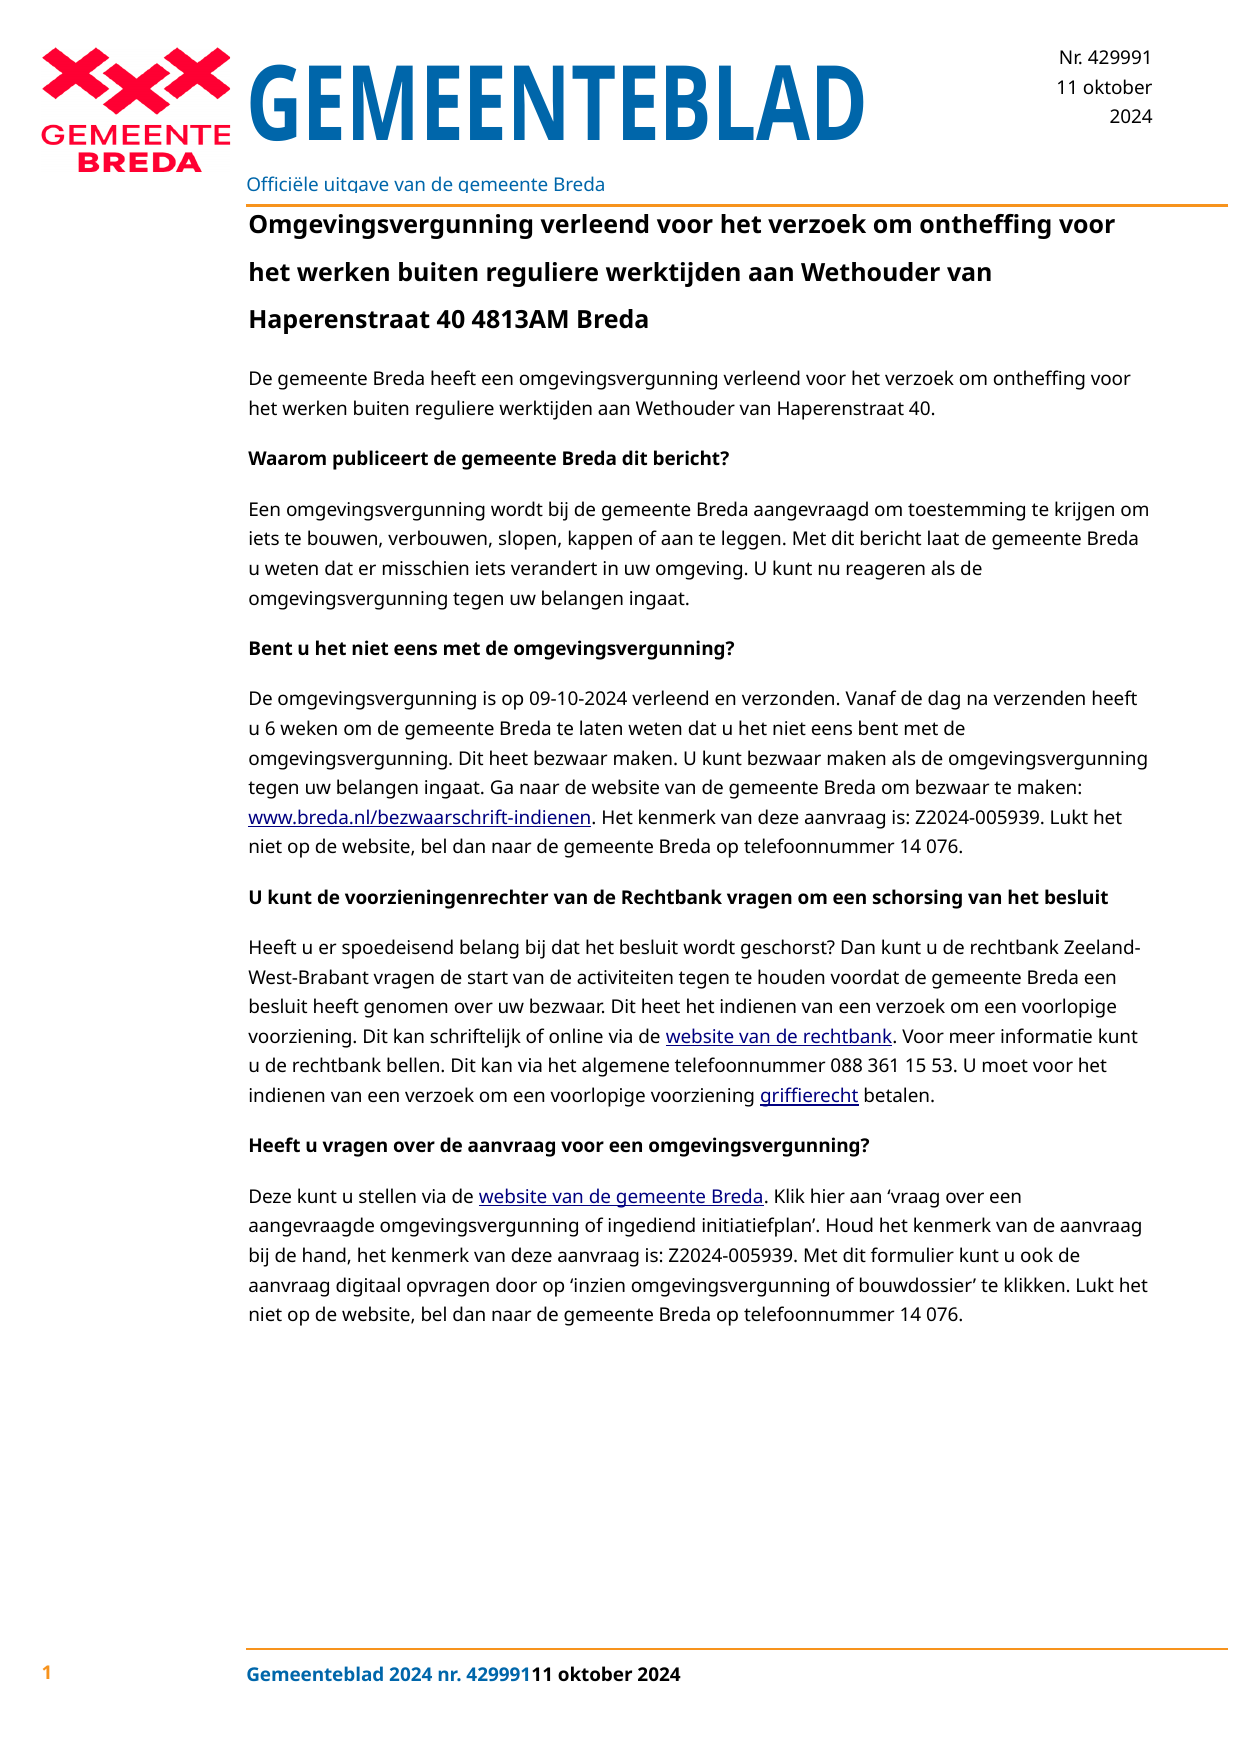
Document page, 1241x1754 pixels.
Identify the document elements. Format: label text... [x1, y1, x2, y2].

text Heeft u er spoedeisend belang bij dat het besluit wordt geschorst? Dan kunt u de rechtbank Zeeland-West-Brabant vragen de start van de activiteiten tegen te houden voordat de gemeente Breda een besluit heeft genomen over uw bezwaar. Dit heet het indienen van een verzoek om een voorlopige voorziening. Dit kan schriftelijk of online via de website van de rechtbank. Voor meer informatie kunt u de rechtbank bellen. Dit kan via het algemene telefoonnummer 088 361 15 53. U moet voor het indienen van een verzoek om een voorlopige voorziening griffierecht betalen. [248, 934, 1152, 1108]
text Bent u het niet eens met de omgevingsvergunning? [248, 635, 1152, 661]
text De omgevingsvergunning is op 09-10-2024 verleend en verzonden. Vanaf de dag na verzenden heeft u 6 weken om de gemeente Breda te laten weten dat u het niet eens bent met de omgevingsvergunning. Dit heet bezwaar maken. U kunt bezwaar maken als de omgevingsvergunning tegen uw belangen ingaat. Ga naar de website van de gemeente Breda om bezwaar te maken: www.breda.nl/bezwaarschrift-indienen. Het kenmerk van deze aanvraag is: Z2024-005939. Lukt het niet op de website, bel dan naar de gemeente Breda op telefoonnummer 14 076. [248, 686, 1152, 859]
picture [41, 47, 231, 172]
text Waarom publiceert de gemeente Breda dit bericht? [248, 446, 1152, 471]
text U kunt de voorzieningenrechter van de Rechtbank vragen om een schorsing van het besluit [248, 884, 1152, 909]
text Deze kunt u stellen via de website van de gemeente Breda. Klik hier aan ‘vraag over een aangevraagde omgevingsvergunning of ingediend initiatiefplan’. Houd het kenmerk van de aanvraag bij de hand, het kenmerk van deze aanvraag is: Z2024-005939. Met dit formulier kunt u ook de aanvraag digitaal opvragen door op ‘inzien omgevingsvergunning of bouwdossier’ te klikken. Lukt het niet op de website, bel dan naar de gemeente Breda op telefoonnummer 14 076. [248, 1183, 1152, 1327]
text Een omgevingsvergunning wordt bij de gemeente Breda aangevraagd om toestemming te krijgen om iets te bouwen, verbouwen, slopen, kappen of aan te leggen. Met dit bericht laat de gemeente Breda u weten dat er misschien iets verandert in uw omgeving. U kunt nu reageren als de omgevingsvergunning tegen uw belangen ingaat. [248, 496, 1152, 610]
text Omgevingsvergunning verleend voor het verzoek om ontheffing voor het werken buiten reguliere werktijden aan Wethouder van Haperenstraat 40 4813AM Breda [248, 207, 1152, 336]
text De gemeente Breda heeft een omgevingsvergunning verleend voor het verzoek om ontheffing voor het werken buiten reguliere werktijden aan Wethouder van Haperenstraat 40. [248, 366, 1152, 421]
text Heeft u vragen over de aanvraag voor een omgevingsvergunning? [248, 1133, 1152, 1158]
